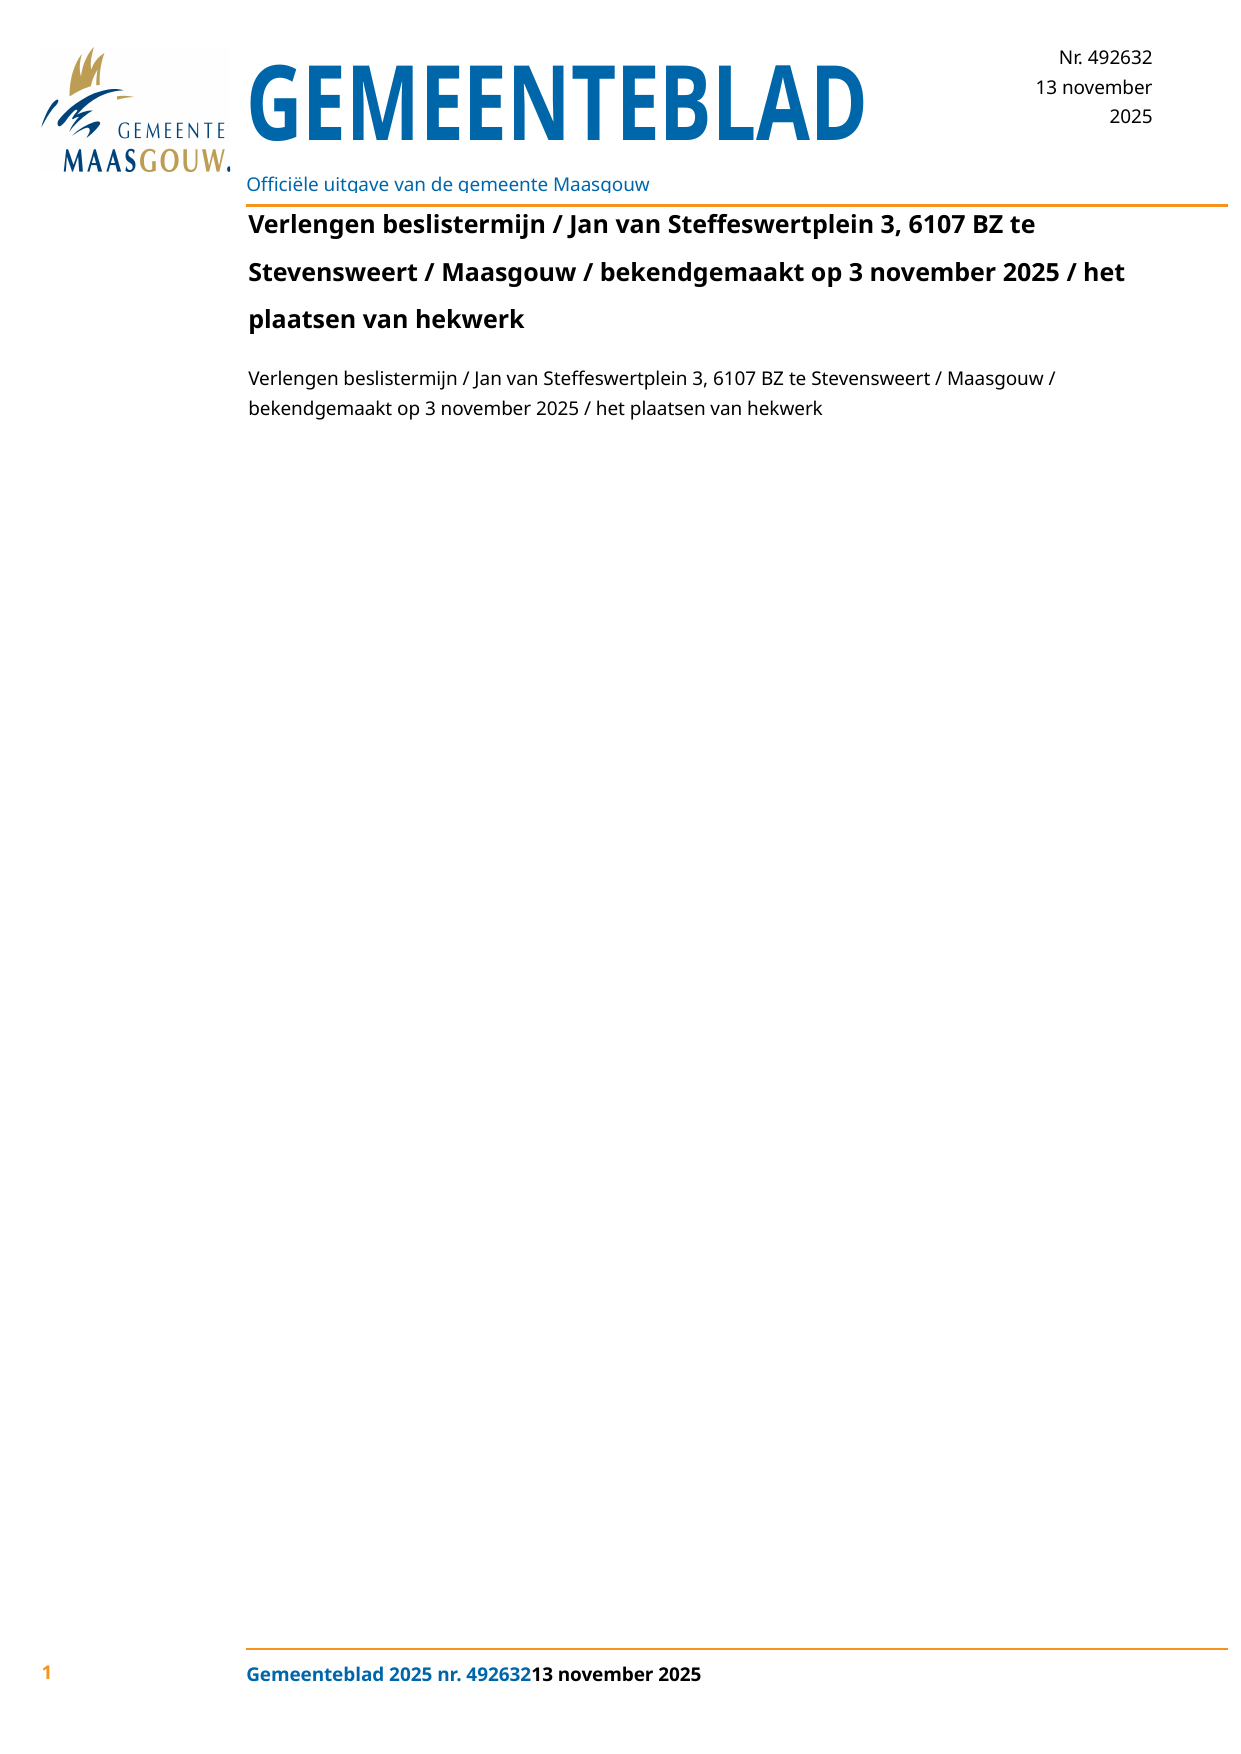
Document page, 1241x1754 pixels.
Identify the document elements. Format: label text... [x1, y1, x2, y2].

text Verlengen beslistermijn / Jan van Steffeswertplein 3, 6107 BZ te Stevensweert / Maasgouw / bekendgemaakt op 3 november 2025 / het plaatsen van hekwerk [248, 366, 1152, 421]
picture [41, 47, 231, 172]
text Verlengen beslistermijn / Jan van Steffeswertplein 3, 6107 BZ te Stevensweert / Maasgouw / bekendgemaakt op 3 november 2025 / het plaatsen van hekwerk [248, 207, 1152, 336]
